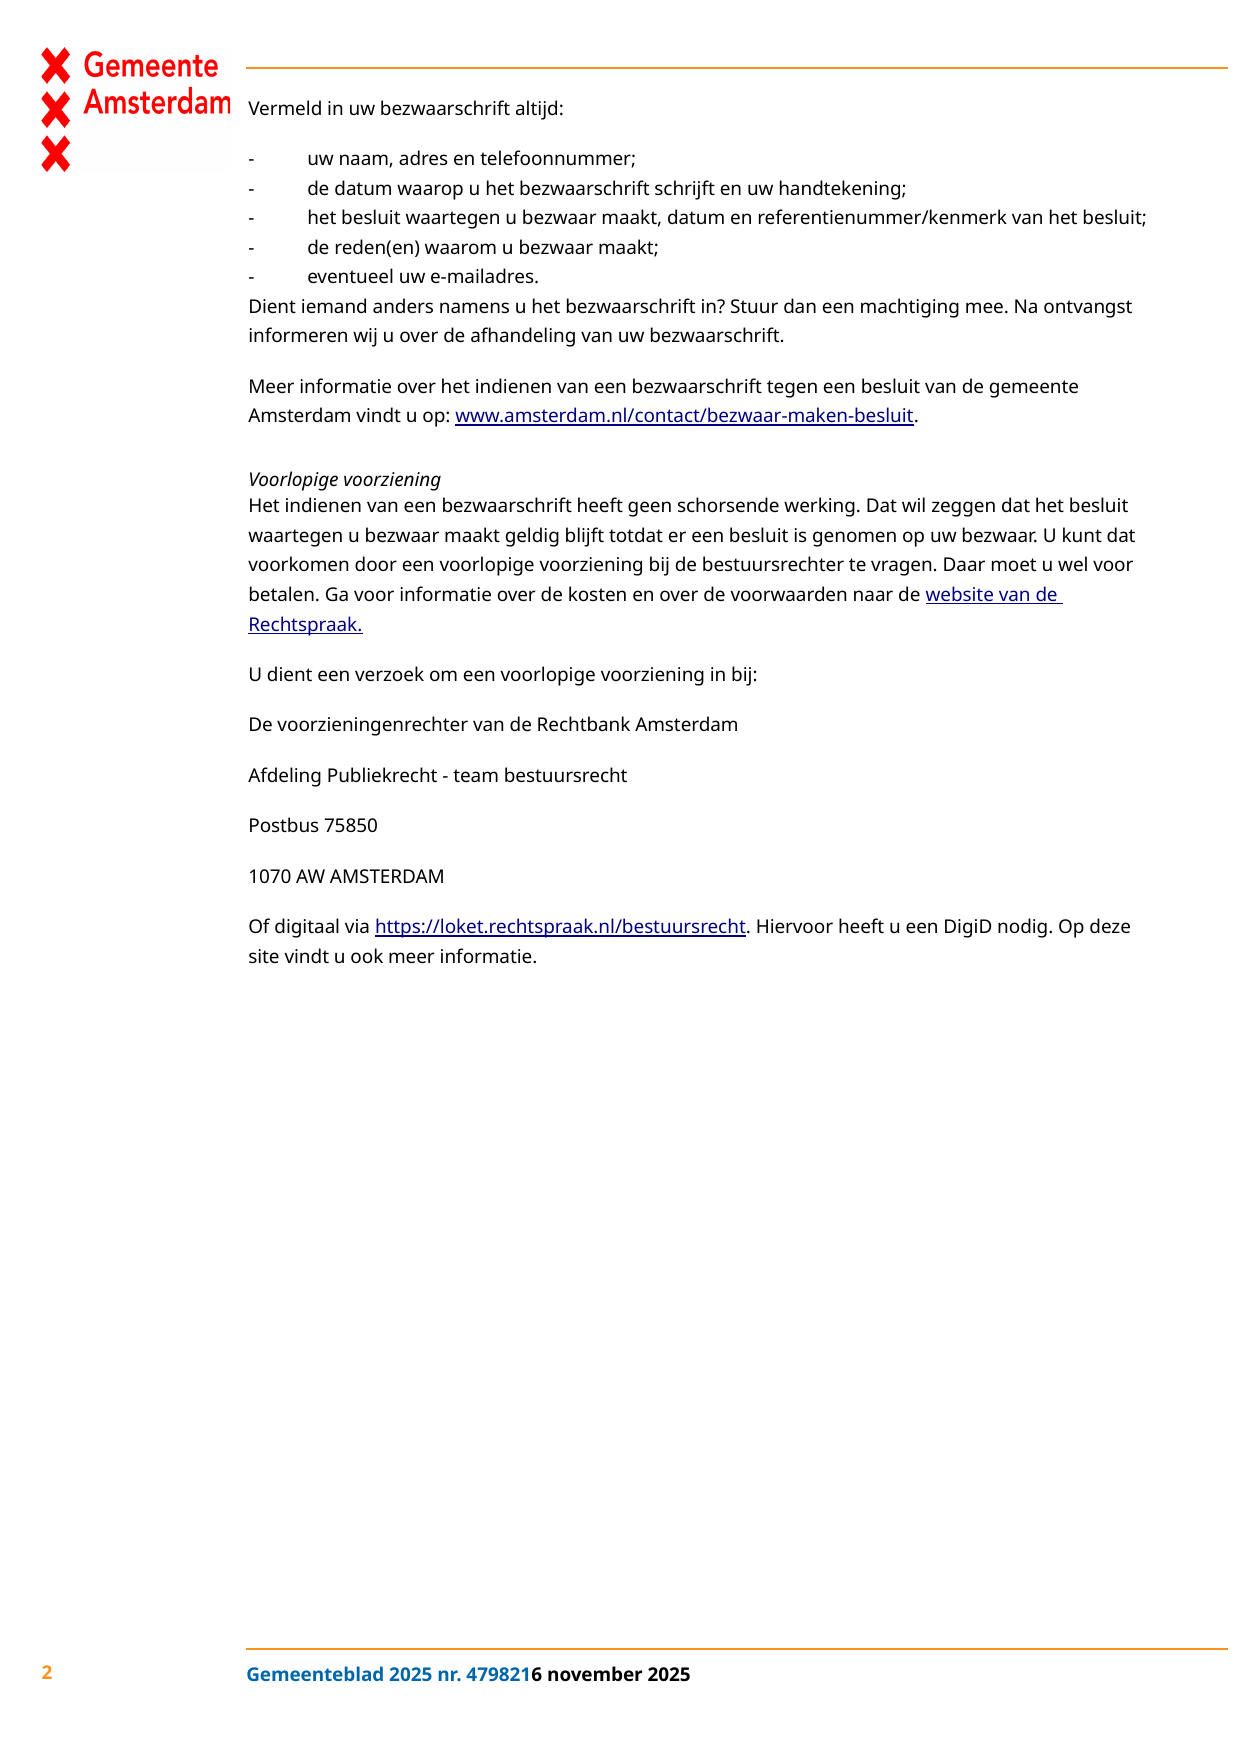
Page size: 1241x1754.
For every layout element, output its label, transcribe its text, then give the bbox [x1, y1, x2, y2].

text U dient een verzoek om een voorlopige voorziening in bij: [248, 661, 1152, 687]
text Het indienen van een bezwaarschrift heeft geen schorsende werking. Dat wil zeggen dat het besluit waartegen u bezwaar maakt geldig blijft totdat er een besluit is genomen op uw bezwaar. U kunt dat voorkomen door een voorlopige voorziening bij de bestuursrechter te vragen. Daar moet u wel voor betalen. Ga voor informatie over de kosten en over de voorwaarden naar de website van de Rechtspraak. [248, 492, 1152, 636]
text De voorzieningenrechter van de Rechtbank Amsterdam [248, 712, 1152, 737]
picture [41, 47, 231, 172]
list uw naam, adres en telefoonnummer; [248, 145, 1152, 171]
list de datum waarop u het bezwaarschrift schrijft en uw handtekening; [248, 175, 1152, 201]
text Meer informatie over het indienen van een bezwaarschrift tegen een besluit van de gemeente Amsterdam vindt u op: www.amsterdam.nl/contact/bezwaar-maken-besluit. [248, 373, 1152, 428]
text Postbus 75850 [248, 812, 1152, 838]
text Afdeling Publiekrecht - team bestuursrecht [248, 762, 1152, 788]
list het besluit waartegen u bezwaar maakt, datum en referentienummer/kenmerk van het besluit; [248, 204, 1152, 230]
list de reden(en) waarom u bezwaar maakt; [248, 234, 1152, 260]
text Dient iemand anders namens u het bezwaarschrift in? Stuur dan een machtiging mee. Na ontvangst informeren wij u over de afhandeling van uw bezwaarschrift. [248, 293, 1152, 348]
text Of digitaal via https://loket.rechtspraak.nl/bestuursrecht. Hiervoor heeft u een DigiD nodig. Op deze site vindt u ook meer informatie. [248, 913, 1152, 968]
text Voorlopige voorziening [248, 467, 1152, 492]
text Vermeld in uw bezwaarschrift altijd: [248, 95, 1152, 121]
text 1070 AW AMSTERDAM [248, 863, 1152, 888]
list eventueel uw e-mailadres. [248, 263, 1152, 289]
